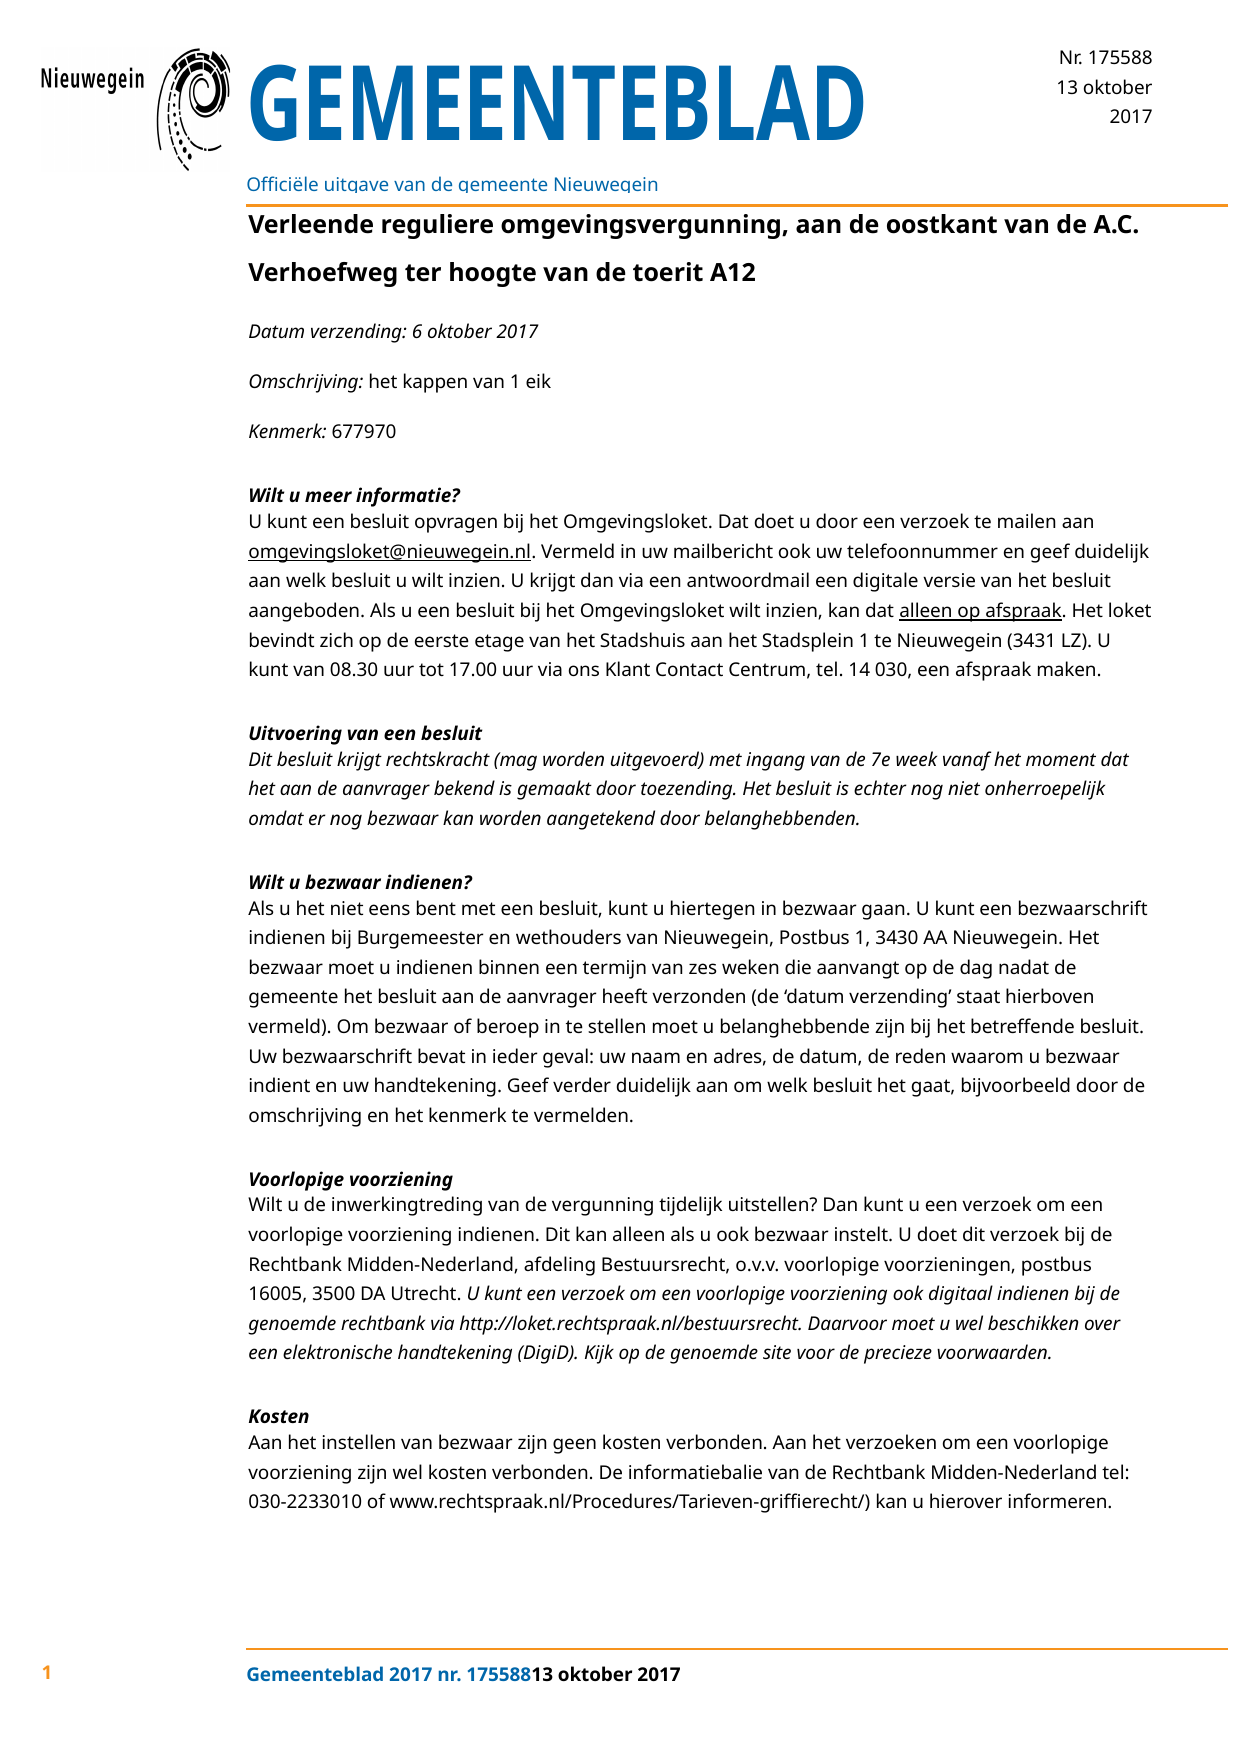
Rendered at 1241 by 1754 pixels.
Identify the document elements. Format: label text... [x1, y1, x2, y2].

text Verleende reguliere omgevingsvergunning, aan de oostkant van de A.C. Verhoefweg ter hoogte van de toerit A12 [248, 207, 1152, 288]
text Omschrijving: het kappen van 1 eik [248, 368, 1152, 394]
text Wilt u bezwaar indienen? [248, 869, 1152, 895]
text Uitvoering van een besluit [248, 720, 1152, 746]
text Kenmerk: 677970 [248, 419, 1152, 444]
text Wilt u de inwerkingtreding van de vergunning tijdelijk uitstellen? Dan kunt u een verzoek om een voorlopige voorziening indienen. Dit kan alleen als u ook bezwaar instelt. U doet dit verzoek bij de Rechtbank Midden-Nederland, afdeling Bestuursrecht, o.v.v. voorlopige voorzieningen, postbus 16005, 3500 DA Utrecht. U kunt een verzoek om een voorlopige voorziening ook digitaal indienen bij de genoemde rechtbank via http://loket.rechtspraak.nl/bestuursrecht. Daarvoor moet u wel beschikken over een elektronische handtekening (DigiD). Kijk op de genoemde site voor de precieze voorwaarden. [248, 1192, 1152, 1365]
picture [41, 47, 231, 172]
text Wilt u meer informatie? [248, 483, 1152, 508]
text Dit besluit krijgt rechtskracht (mag worden uitgevoerd) met ingang van de 7e week vanaf het moment dat het aan de aanvrager bekend is gemaakt door toezending. Het besluit is echter nog niet onherroepelijk omdat er nog bezwaar kan worden aangetekend door belanghebbenden. [248, 746, 1152, 831]
text Voorlopige voorziening [248, 1166, 1152, 1192]
text Kosten [248, 1403, 1152, 1429]
text Aan het instellen van bezwaar zijn geen kosten verbonden. Aan het verzoeken om een voorlopige voorziening zijn wel kosten verbonden. De informatiebalie van de Rechtbank Midden-Nederland tel: 030-2233010 of www.rechtspraak.nl/Procedures/Tarieven-griffierecht/) kan u hierover informeren. [248, 1429, 1152, 1514]
text U kunt een besluit opvragen bij het Omgevingsloket. Dat doet u door een verzoek te mailen aan omgevingsloket@nieuwegein.nl. Vermeld in uw mailbericht ook uw telefoonnummer en geef duidelijk aan welk besluit u wilt inzien. U krijgt dan via een antwoordmail een digitale versie van het besluit aangeboden. Als u een besluit bij het Omgevingsloket wilt inzien, kan dat alleen op afspraak. Het loket bevindt zich op de eerste etage van het Stadshuis aan het Stadsplein 1 te Nieuwegein (3431 LZ). U kunt van 08.30 uur tot 17.00 uur via ons Klant Contact Centrum, tel. 14 030, een afspraak maken. [248, 508, 1152, 682]
text Datum verzending: 6 oktober 2017 [248, 318, 1152, 344]
text Als u het niet eens bent met een besluit, kunt u hiertegen in bezwaar gaan. U kunt een bezwaarschrift indienen bij Burgemeester en wethouders van Nieuwegein, Postbus 1, 3430 AA Nieuwegein. Het bezwaar moet u indienen binnen een termijn van zes weken die aanvangt op de dag nadat de gemeente het besluit aan de aanvrager heeft verzonden (de ‘datum verzending’ staat hierboven vermeld). Om bezwaar of beroep in te stellen moet u belanghebbende zijn bij het betreffende besluit. Uw bezwaarschrift bevat in ieder geval: uw naam en adres, de datum, de reden waarom u bezwaar indient en uw handtekening. Geef verder duidelijk aan om welk besluit het gaat, bijvoorbeeld door de omschrijving en het kenmerk te vermelden. [248, 895, 1152, 1128]
